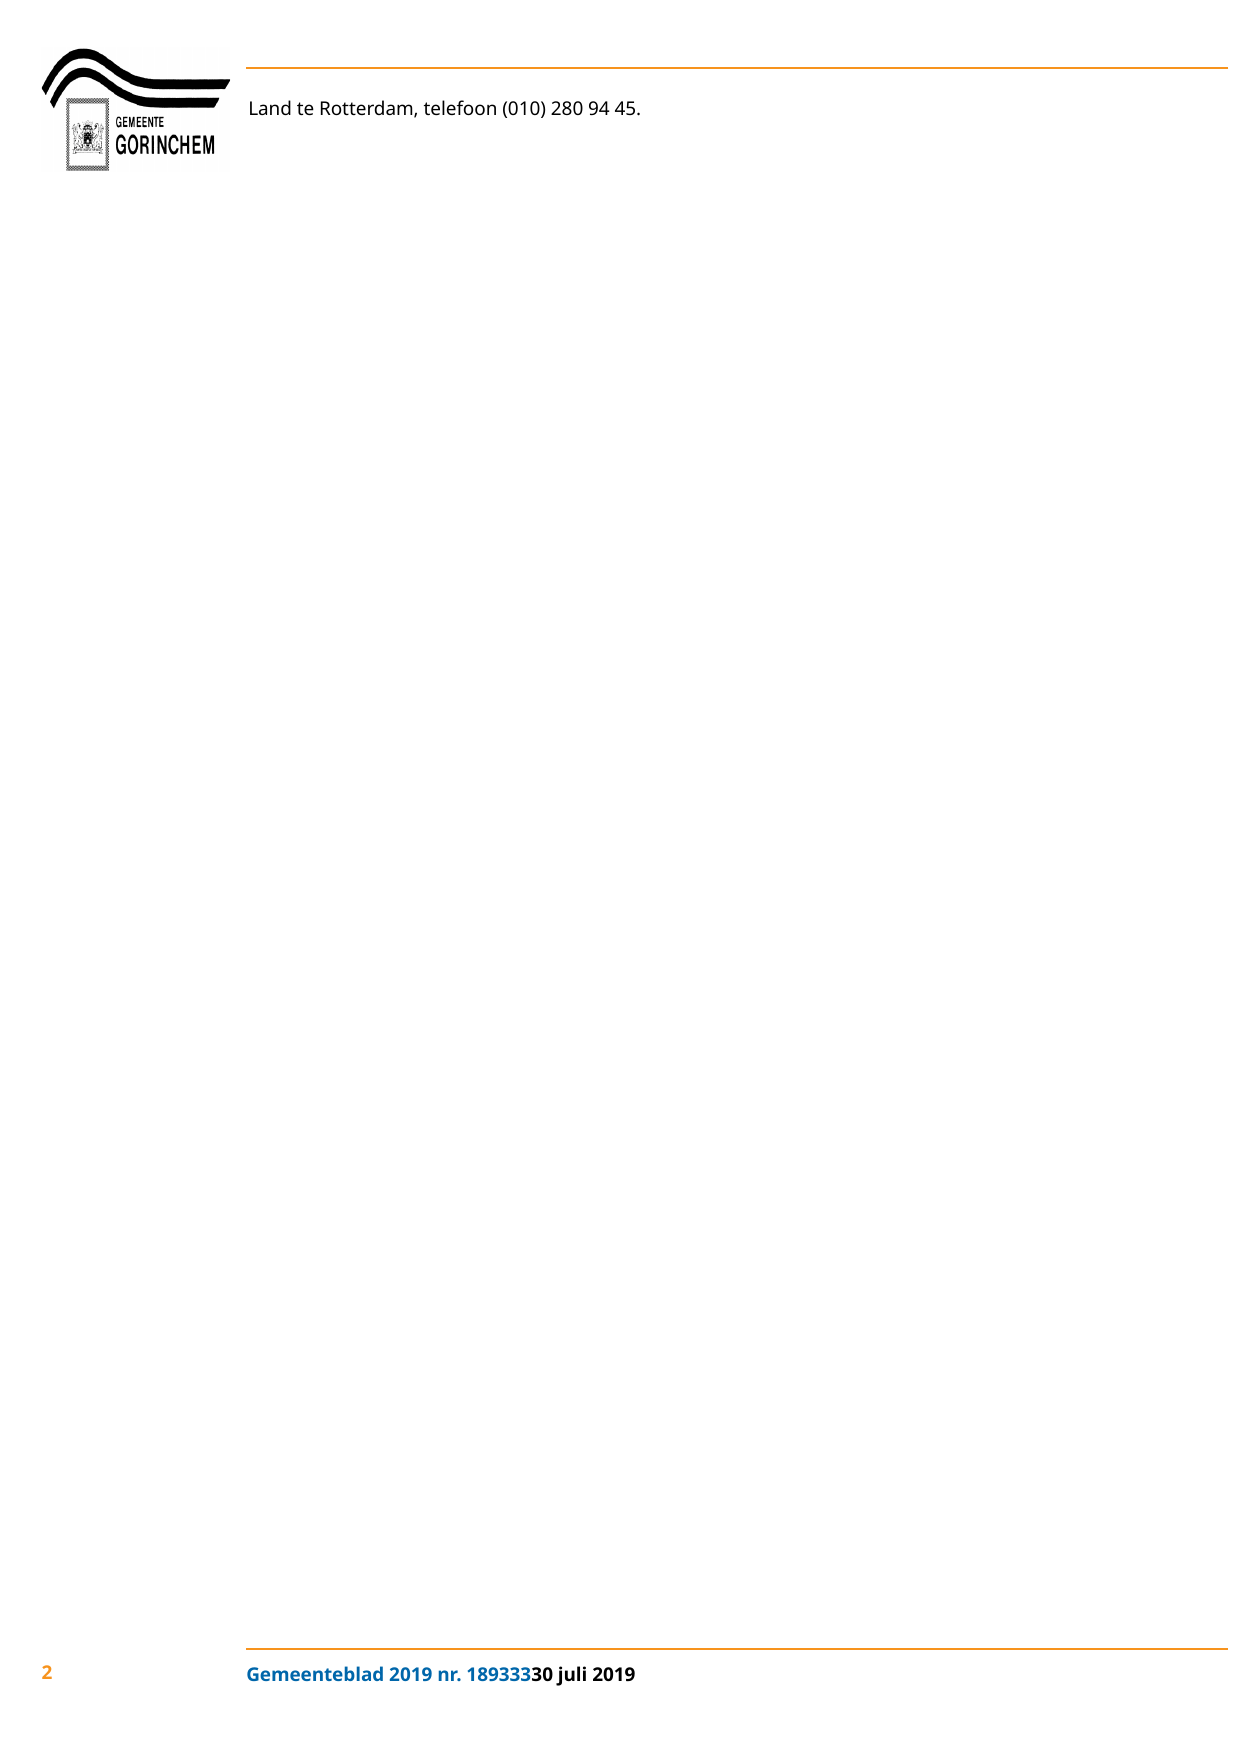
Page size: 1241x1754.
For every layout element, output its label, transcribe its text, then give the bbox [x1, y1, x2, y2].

text Land te Rotterdam, telefoon (010) 280 94 45. [248, 95, 1152, 121]
picture [41, 47, 231, 172]
